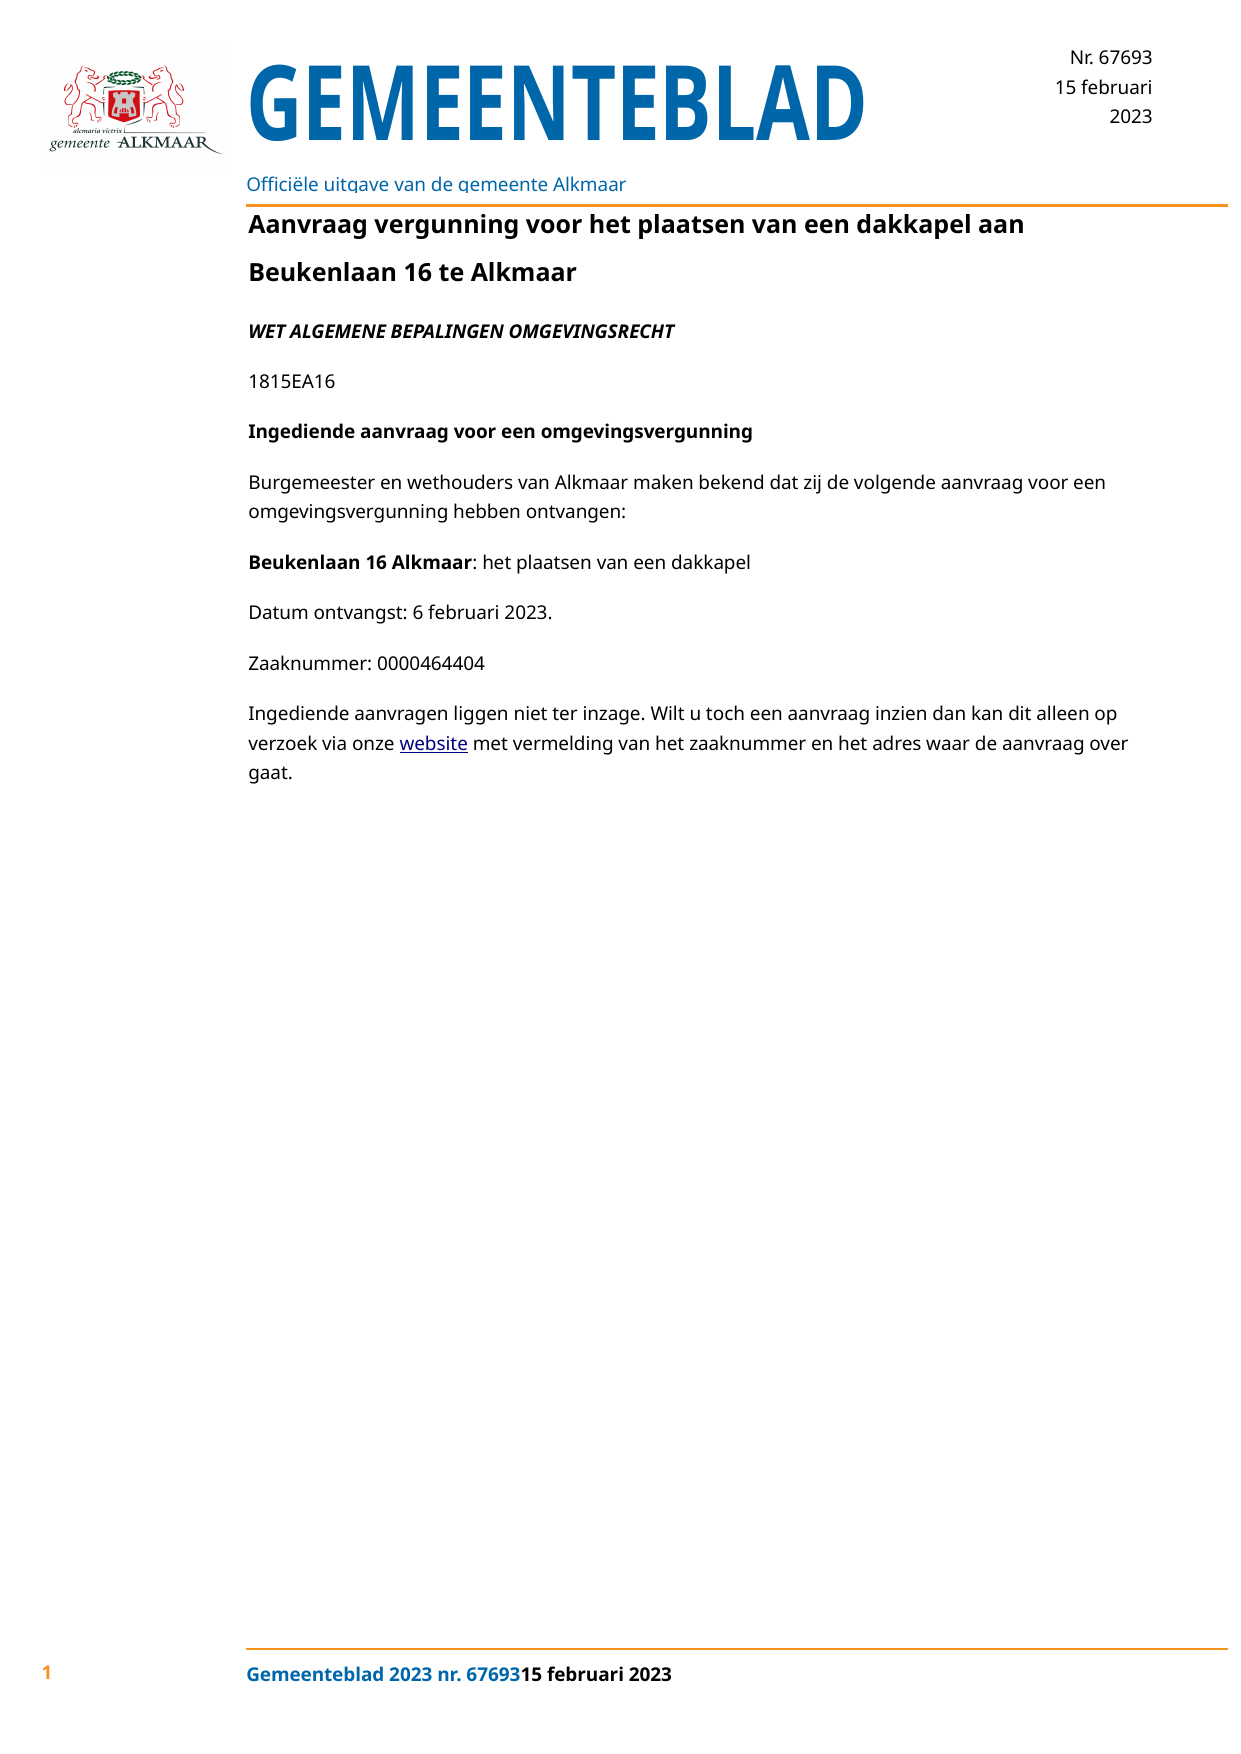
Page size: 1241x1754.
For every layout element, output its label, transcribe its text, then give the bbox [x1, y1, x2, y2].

text Aanvraag vergunning voor het plaatsen van een dakkapel aan Beukenlaan 16 te Alkmaar [248, 207, 1152, 288]
text Beukenlaan 16 Alkmaar: het plaatsen van een dakkapel [248, 549, 1152, 575]
picture [41, 47, 231, 172]
text Ingediende aanvragen liggen niet ter inzage. Wilt u toch een aanvraag inzien dan kan dit alleen op verzoek via onze website met vermelding van het zaaknummer en het adres waar de aanvraag over gaat. [248, 700, 1152, 785]
text 1815EA16 [248, 368, 1152, 394]
text Datum ontvangst: 6 februari 2023. [248, 599, 1152, 625]
text WET ALGEMENE BEPALINGEN OMGEVINGSRECHT [248, 318, 1152, 344]
text Ingediende aanvraag voor een omgevingsvergunning [248, 419, 1152, 444]
text Zaaknummer: 0000464404 [248, 650, 1152, 676]
text Burgemeester en wethouders van Alkmaar maken bekend dat zij de volgende aanvraag voor een omgevingsvergunning hebben ontvangen: [248, 469, 1152, 524]
